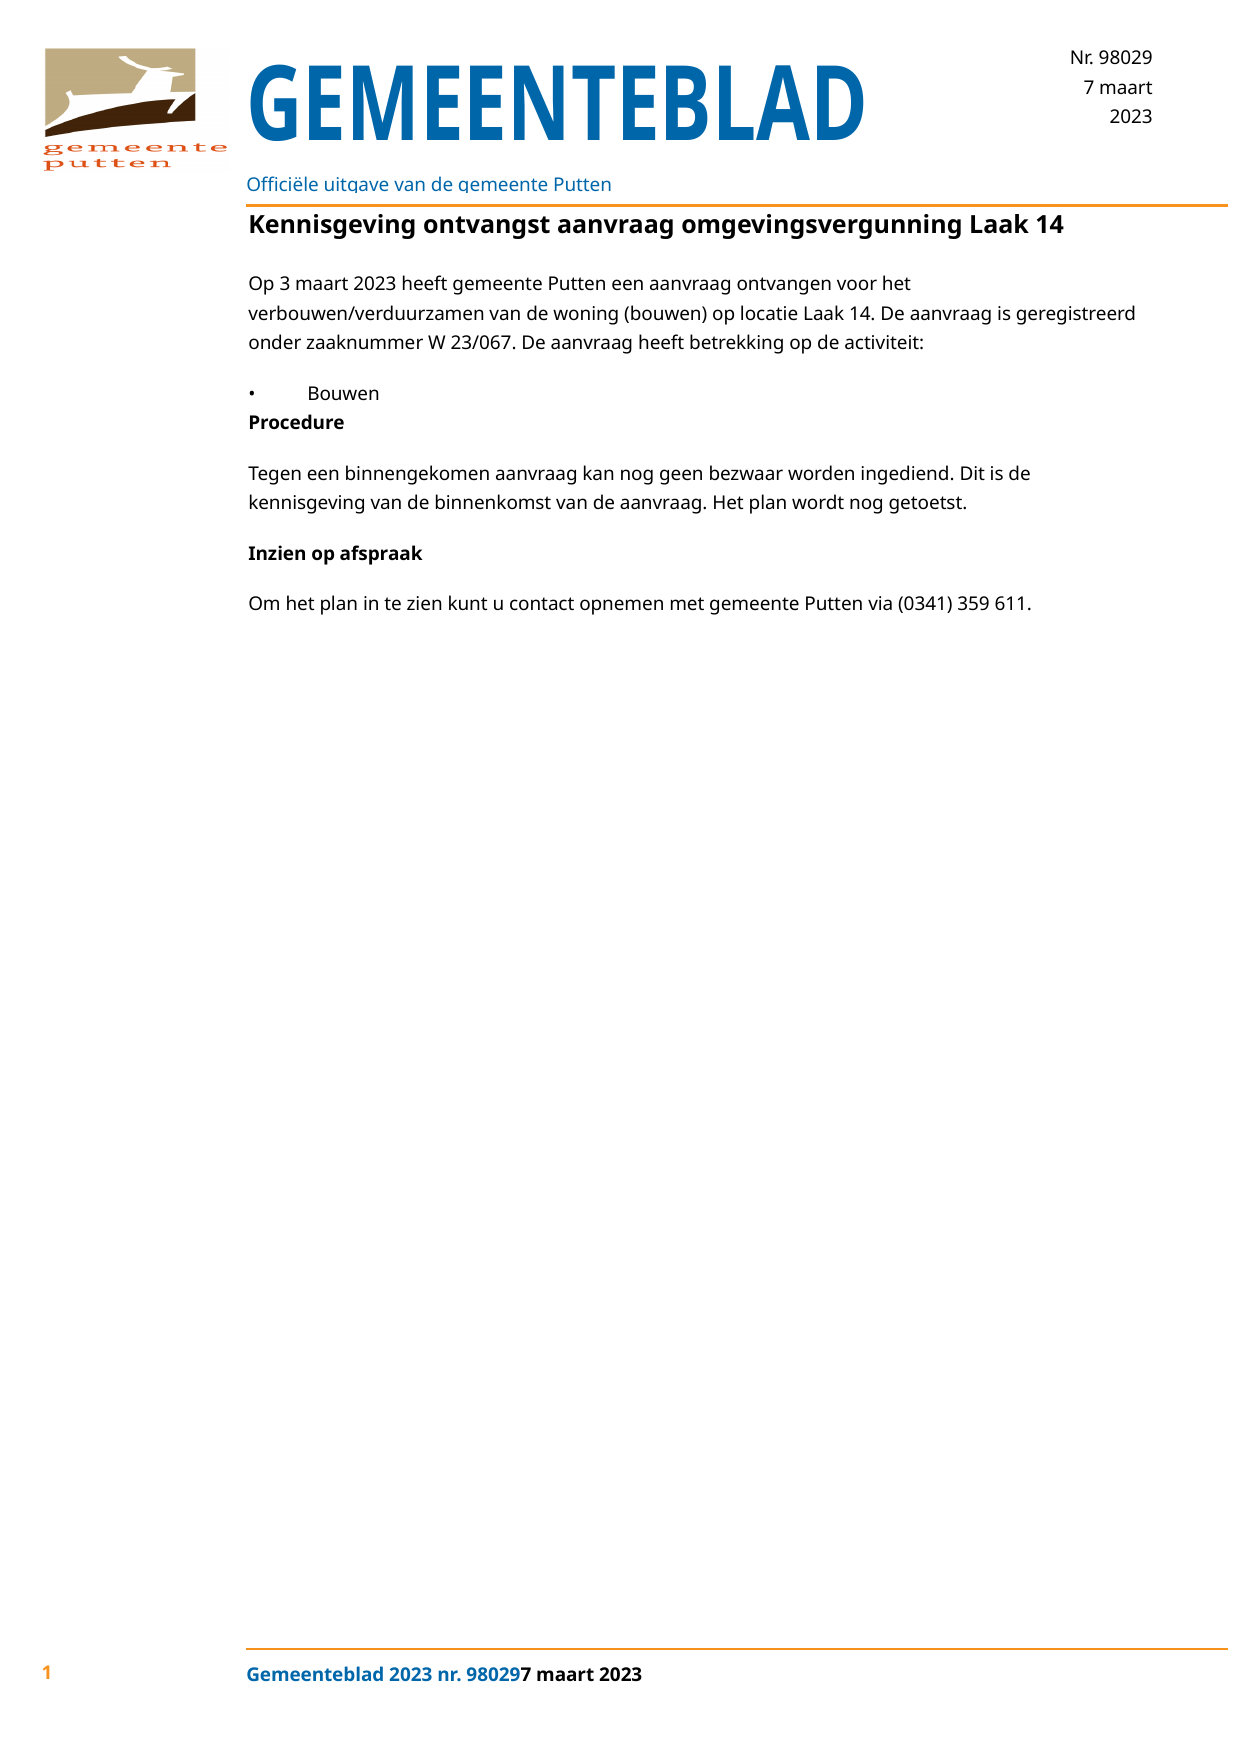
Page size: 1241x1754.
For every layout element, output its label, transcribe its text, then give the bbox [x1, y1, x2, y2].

text Inzien op afspraak [248, 540, 1152, 566]
text Om het plan in te zien kunt u contact opnemen met gemeente Putten via (0341) 359 611. [248, 590, 1152, 616]
text Op 3 maart 2023 heeft gemeente Putten een aanvraag ontvangen voor het verbouwen/verduurzamen van de woning (bouwen) op locatie Laak 14. De aanvraag is geregistreerd onder zaaknummer W 23/067. De aanvraag heeft betrekking op de activiteit: [248, 270, 1152, 355]
picture [41, 47, 231, 172]
text Kennisgeving ontvangst aanvraag omgevingsvergunning Laak 14 [248, 207, 1152, 241]
text Tegen een binnengekomen aanvraag kan nog geen bezwaar worden ingediend. Dit is de kennisgeving van de binnenkomst van de aanvraag. Het plan wordt nog getoetst. [248, 460, 1152, 515]
list Bouwen [248, 380, 1152, 406]
text Procedure [248, 409, 1152, 435]
